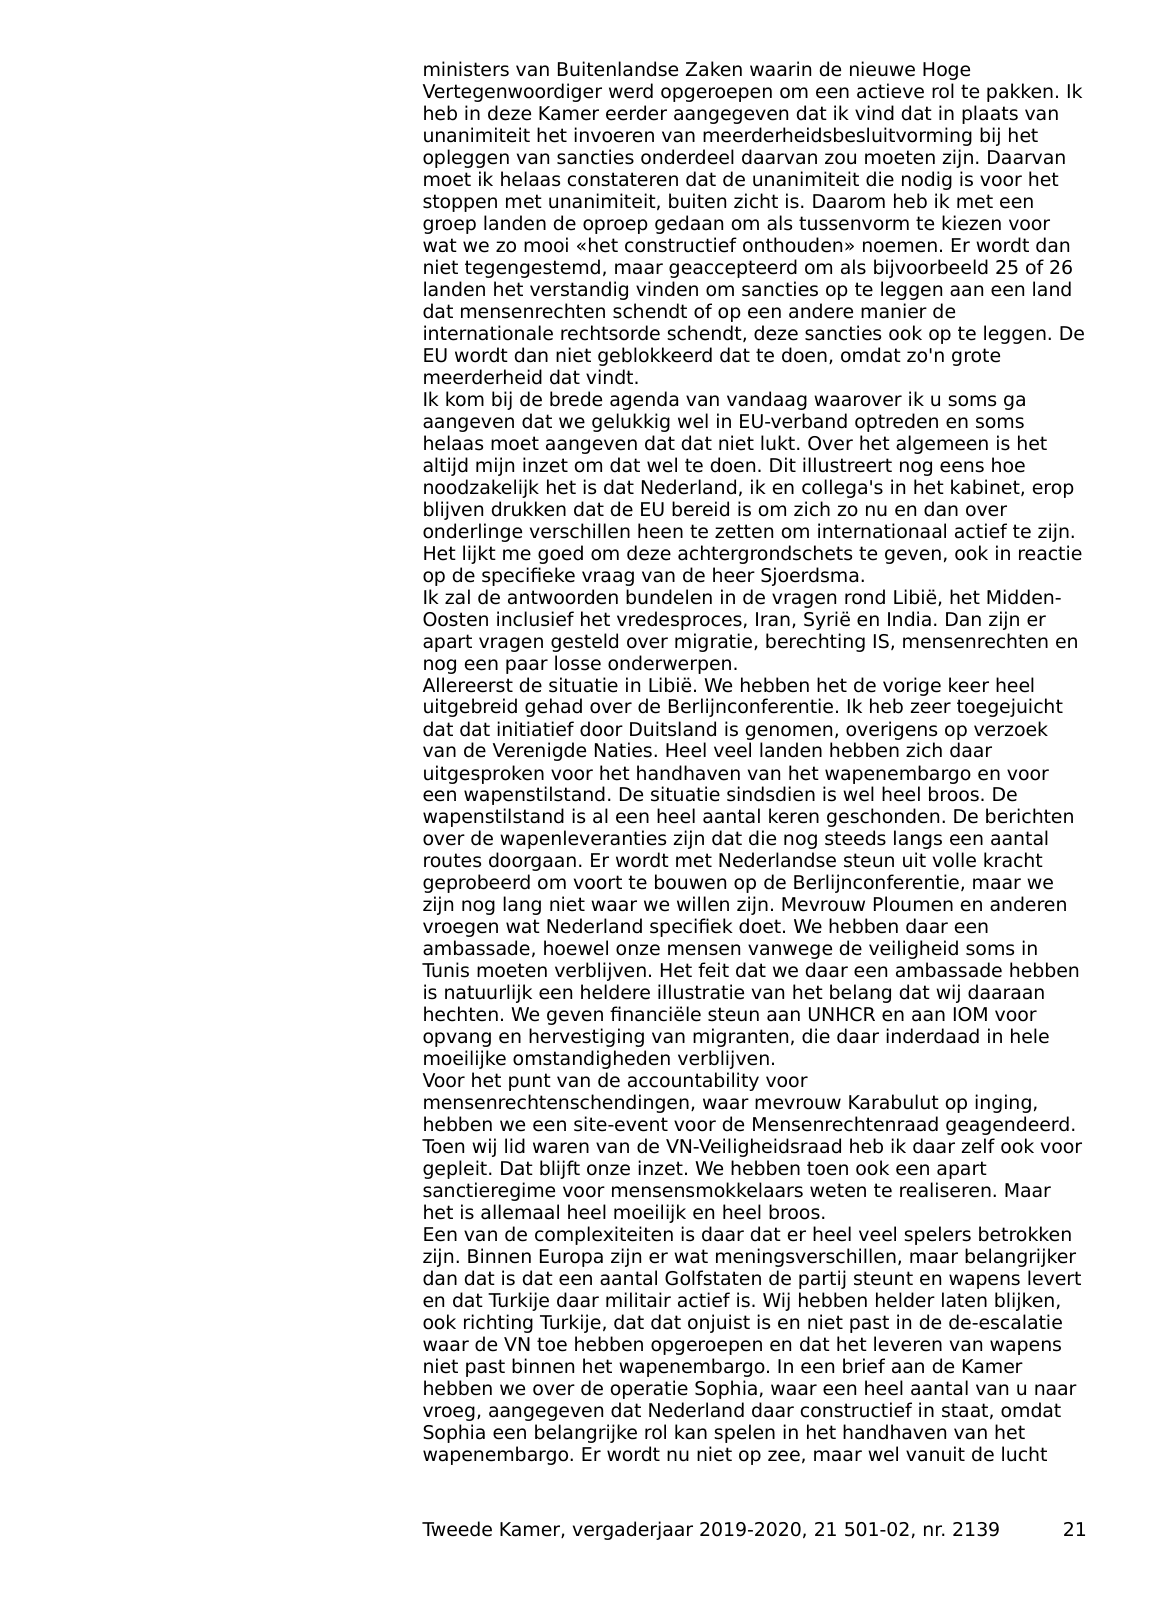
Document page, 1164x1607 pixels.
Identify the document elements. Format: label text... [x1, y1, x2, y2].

text Ik kom bij de brede agenda van vandaag waarover ik u soms ga aangeven dat we gelukkig wel in EU-verband optreden en soms helaas moet aangeven dat dat niet lukt. Over het algemeen is het altijd mijn inzet om dat wel te doen. Dit illustreert nog eens hoe noodzakelijk het is dat Nederland, ik en collega's in het kabinet, erop blijven drukken dat de EU bereid is om zich zo nu en dan over onderlinge verschillen heen te zetten om internationaal actief te zijn. Het lijkt me goed om deze achtergrondschets te geven, ook in reactie op de specifieke vraag van de heer Sjoerdsma. [422, 389, 1087, 587]
text Een van de complexiteiten is daar dat er heel veel spelers betrokken zijn. Binnen Europa zijn er wat meningsverschillen, maar belangrijker dan dat is dat een aantal Golfstaten de partij steunt en wapens levert en dat Turkije daar militair actief is. Wij hebben helder laten blijken, ook richting Turkije, dat dat onjuist is en niet past in de de-escalatie waar de VN toe hebben opgeroepen en dat het leveren van wapens niet past binnen het wapenembargo. In een brief aan de Kamer hebben we over de operatie Sophia, waar een heel aantal van u naar vroeg, aangegeven dat Nederland daar constructief in staat, omdat Sophia een belangrijke rol kan spelen in het handhaven van het wapenembargo. Er wordt nu niet op zee, maar wel vanuit de lucht [422, 1224, 1087, 1466]
text Allereerst de situatie in Libië. We hebben het de vorige keer heel uitgebreid gehad over de Berlijnconferentie. Ik heb zeer toegejuicht dat dat initiatief door Duitsland is genomen, overigens op verzoek van de Verenigde Naties. Heel veel landen hebben zich daar uitgesproken voor het handhaven van het wapenembargo en voor een wapenstilstand. De situatie sindsdien is wel heel broos. De wapenstilstand is al een heel aantal keren geschonden. De berichten over de wapenleveranties zijn dat die nog steeds langs een aantal routes doorgaan. Er wordt met Nederlandse steun uit volle kracht geprobeerd om voort te bouwen op de Berlijnconferentie, maar we zijn nog lang niet waar we willen zijn. Mevrouw Ploumen en anderen vroegen wat Nederland specifiek doet. We hebben daar een ambassade, hoewel onze mensen vanwege de veiligheid soms in Tunis moeten verblijven. Het feit dat we daar een ambassade hebben is natuurlijk een heldere illustratie van het belang dat wij daaraan hechten. We geven financiële steun aan UNHCR en aan IOM voor opvang en hervestiging van migranten, die daar inderdaad in hele moeilijke omstandigheden verblijven. [422, 674, 1087, 1070]
text ministers van Buitenlandse Zaken waarin de nieuwe Hoge Vertegenwoordiger werd opgeroepen om een actieve rol te pakken. Ik heb in deze Kamer eerder aangegeven dat ik vind dat in plaats van unanimiteit het invoeren van meerderheidsbesluitvorming bij het opleggen van sancties onderdeel daarvan zou moeten zijn. Daarvan moet ik helaas constateren dat de unanimiteit die nodig is voor het stoppen met unanimiteit, buiten zicht is. Daarom heb ik met een groep landen de oproep gedaan om als tussenvorm te kiezen voor wat we zo mooi «het constructief onthouden» noemen. Er wordt dan niet tegengestemd, maar geaccepteerd om als bijvoorbeeld 25 of 26 landen het verstandig vinden om sancties op te leggen aan een land dat mensenrechten schendt of op een andere manier de internationale rechtsorde schendt, deze sancties ook op te leggen. De EU wordt dan niet geblokkeerd dat te doen, omdat zo'n grote meerderheid dat vindt. [422, 59, 1087, 389]
text Voor het punt van de accountability voor mensenrechtenschendingen, waar mevrouw Karabulut op inging, hebben we een site-event voor de Mensenrechtenraad geagendeerd. Toen wij lid waren van de VN-Veiligheidsraad heb ik daar zelf ook voor gepleit. Dat blijft onze inzet. We hebben toen ook een apart sanctieregime voor mensensmokkelaars weten te realiseren. Maar het is allemaal heel moeilijk en heel broos. [422, 1070, 1087, 1224]
text Ik zal de antwoorden bundelen in de vragen rond Libië, het Midden-Oosten inclusief het vredesproces, Iran, Syrië en India. Dan zijn er apart vragen gesteld over migratie, berechting IS, mensenrechten en nog een paar losse onderwerpen. [422, 587, 1087, 674]
